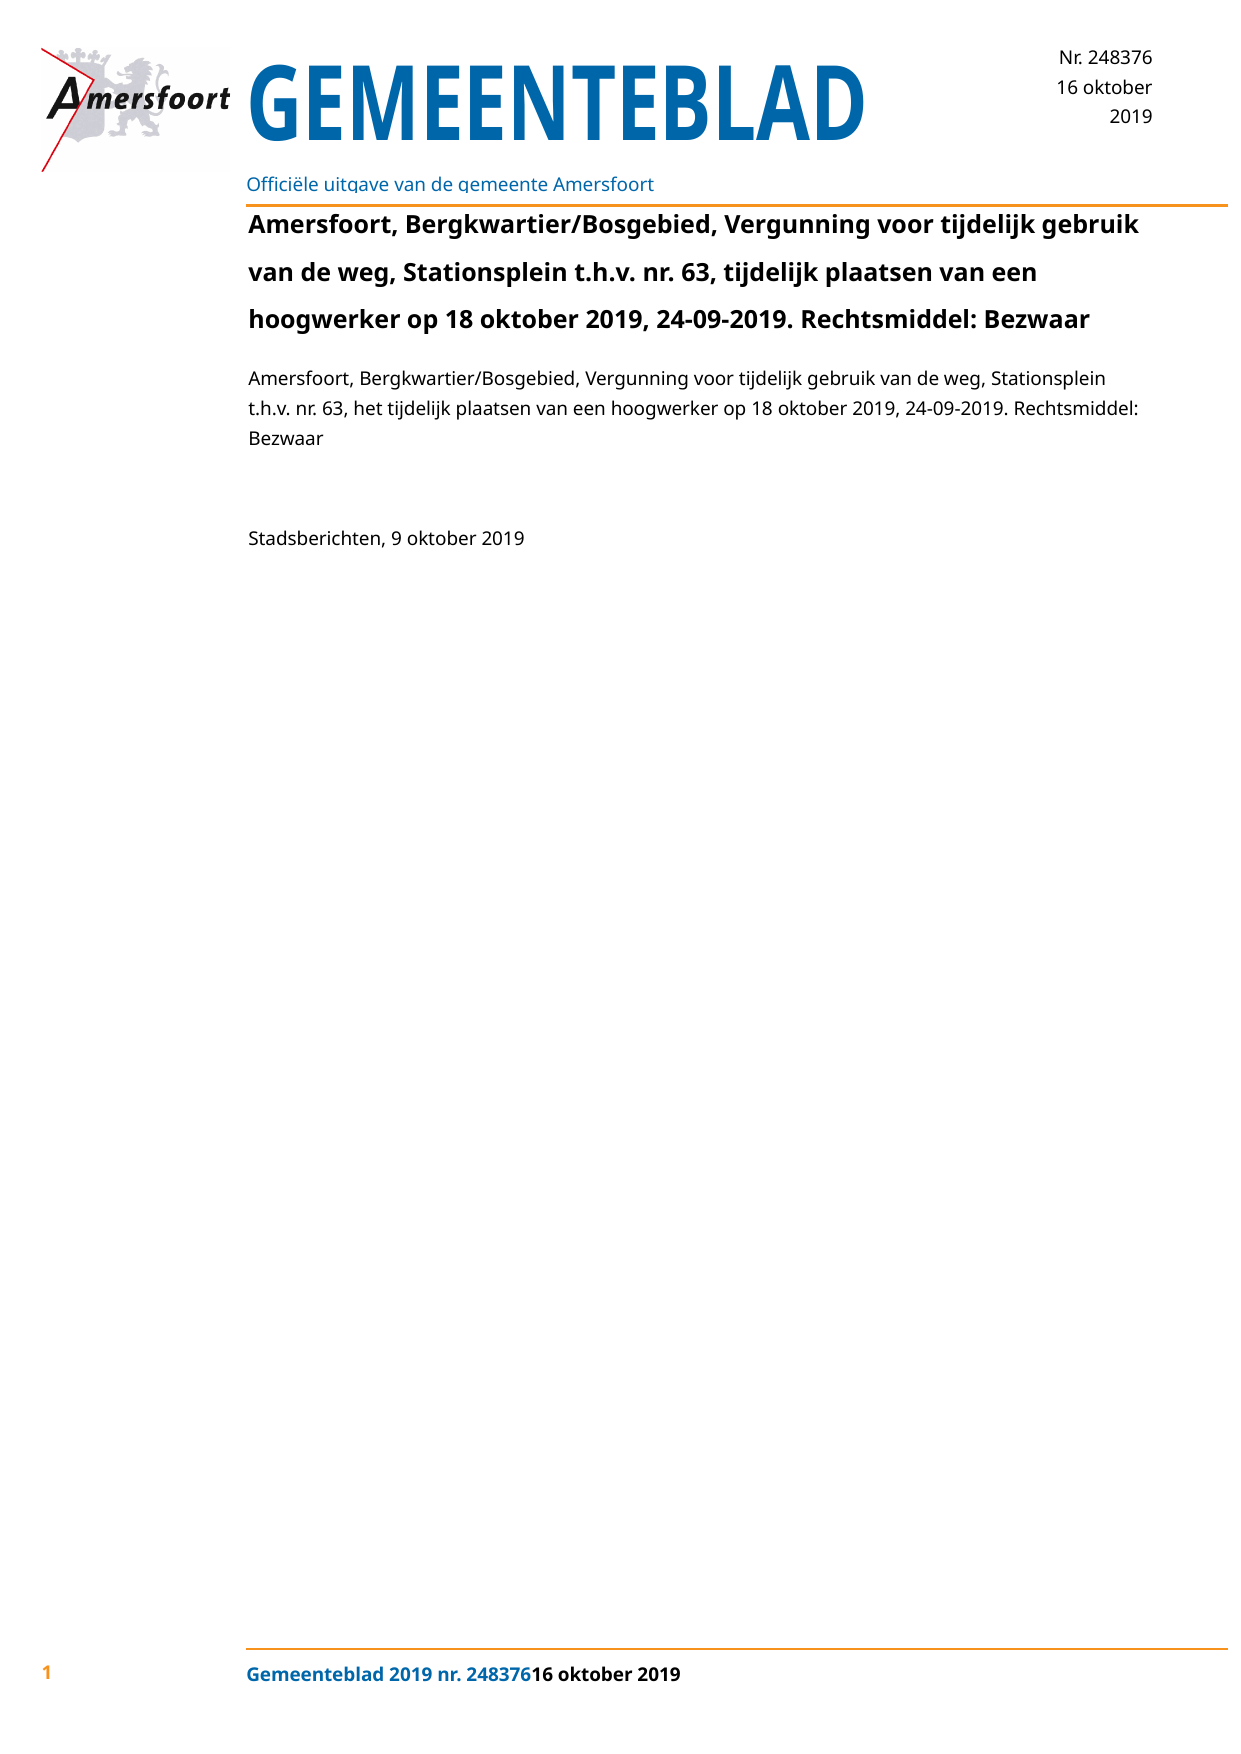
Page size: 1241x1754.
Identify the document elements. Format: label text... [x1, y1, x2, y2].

text Stadsberichten, 9 oktober 2019 [248, 526, 1152, 551]
text Amersfoort, Bergkwartier/Bosgebied, Vergunning voor tijdelijk gebruik van de weg, Stationsplein t.h.v. nr. 63, tijdelijk plaatsen van een hoogwerker op 18 oktober 2019, 24-09-2019. Rechtsmiddel: Bezwaar [248, 207, 1152, 336]
picture [41, 47, 231, 172]
text Amersfoort, Bergkwartier/Bosgebied, Vergunning voor tijdelijk gebruik van de weg, Stationsplein t.h.v. nr. 63, het tijdelijk plaatsen van een hoogwerker op 18 oktober 2019, 24-09-2019. Rechtsmiddel: Bezwaar [248, 366, 1152, 450]
